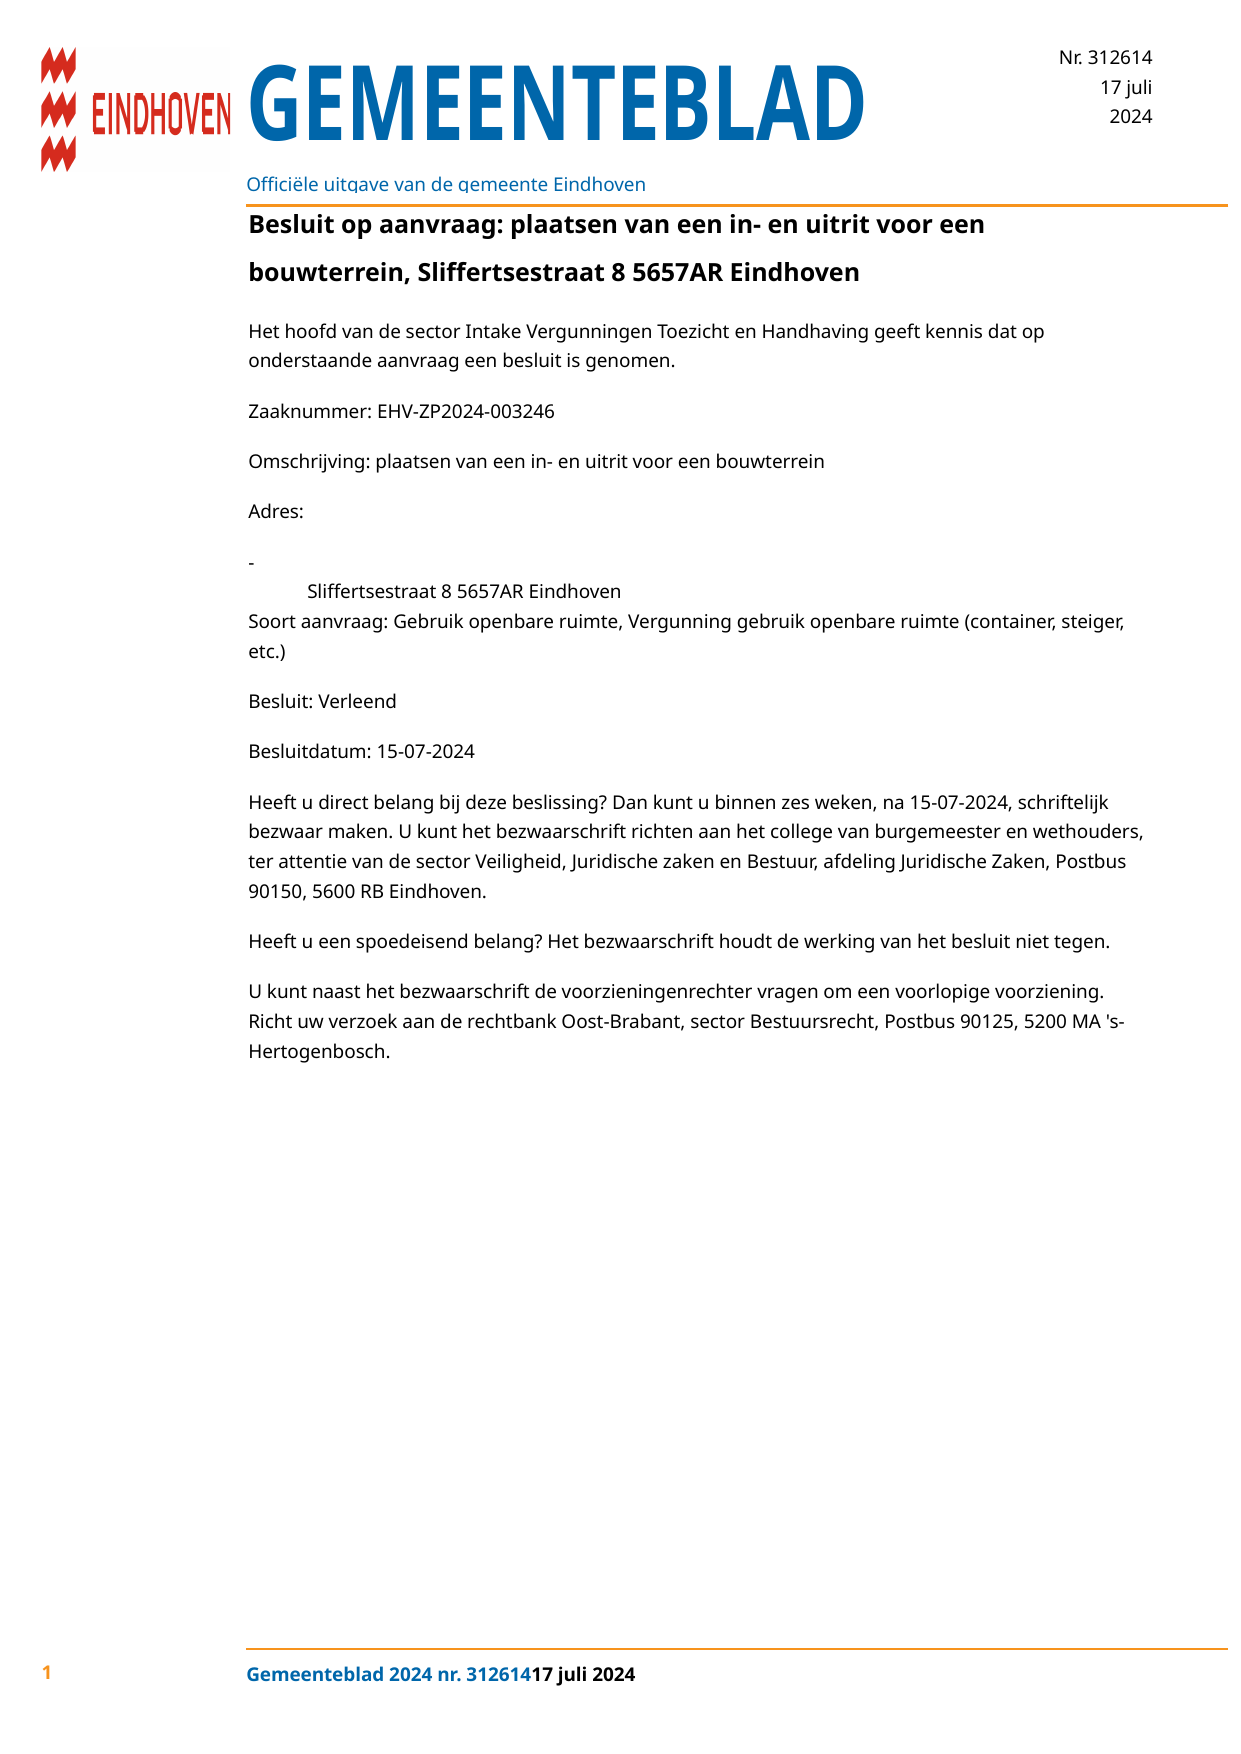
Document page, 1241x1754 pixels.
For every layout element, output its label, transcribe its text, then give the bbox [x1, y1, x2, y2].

text Soort aanvraag: Gebruik openbare ruimte, Vergunning gebruik openbare ruimte (container, steiger, etc.) [248, 608, 1152, 664]
text Het hoofd van de sector Intake Vergunningen Toezicht en Handhaving geeft kennis dat op onderstaande aanvraag een besluit is genomen. [248, 318, 1152, 373]
text U kunt naast het bezwaarschrift de voorzieningenrechter vragen om een voorlopige voorziening. Richt uw verzoek aan de rechtbank Oost-Brabant, sector Bestuursrecht, Postbus 90125, 5200 MA 's-Hertogenbosch. [248, 979, 1152, 1064]
text Omschrijving: plaatsen van een in- en uitrit voor een bouwterrein [248, 448, 1152, 474]
text Zaaknummer: EHV-ZP2024-003246 [248, 398, 1152, 424]
text Besluitdatum: 15-07-2024 [248, 739, 1152, 764]
text Heeft u een spoedeisend belang? Het bezwaarschrift houdt de werking van het besluit niet tegen. [248, 928, 1152, 954]
text Adres: [248, 499, 1152, 524]
list Sliffertsestraat 8 5657AR Eindhoven [248, 579, 1152, 604]
text Besluit op aanvraag: plaatsen van een in- en uitrit voor een bouwterrein, Sliffertsestraat 8 5657AR Eindhoven [248, 207, 1152, 288]
text Besluit: Verleend [248, 688, 1152, 714]
picture [41, 47, 231, 172]
text Heeft u direct belang bij deze beslissing? Dan kunt u binnen zes weken, na 15-07-2024, schriftelijk bezwaar maken. U kunt het bezwaarschrift richten aan het college van burgemeester en wethouders, ter attentie van de sector Veiligheid, Juridische zaken en Bestuur, afdeling Juridische Zaken, Postbus 90150, 5600 RB Eindhoven. [248, 789, 1152, 904]
